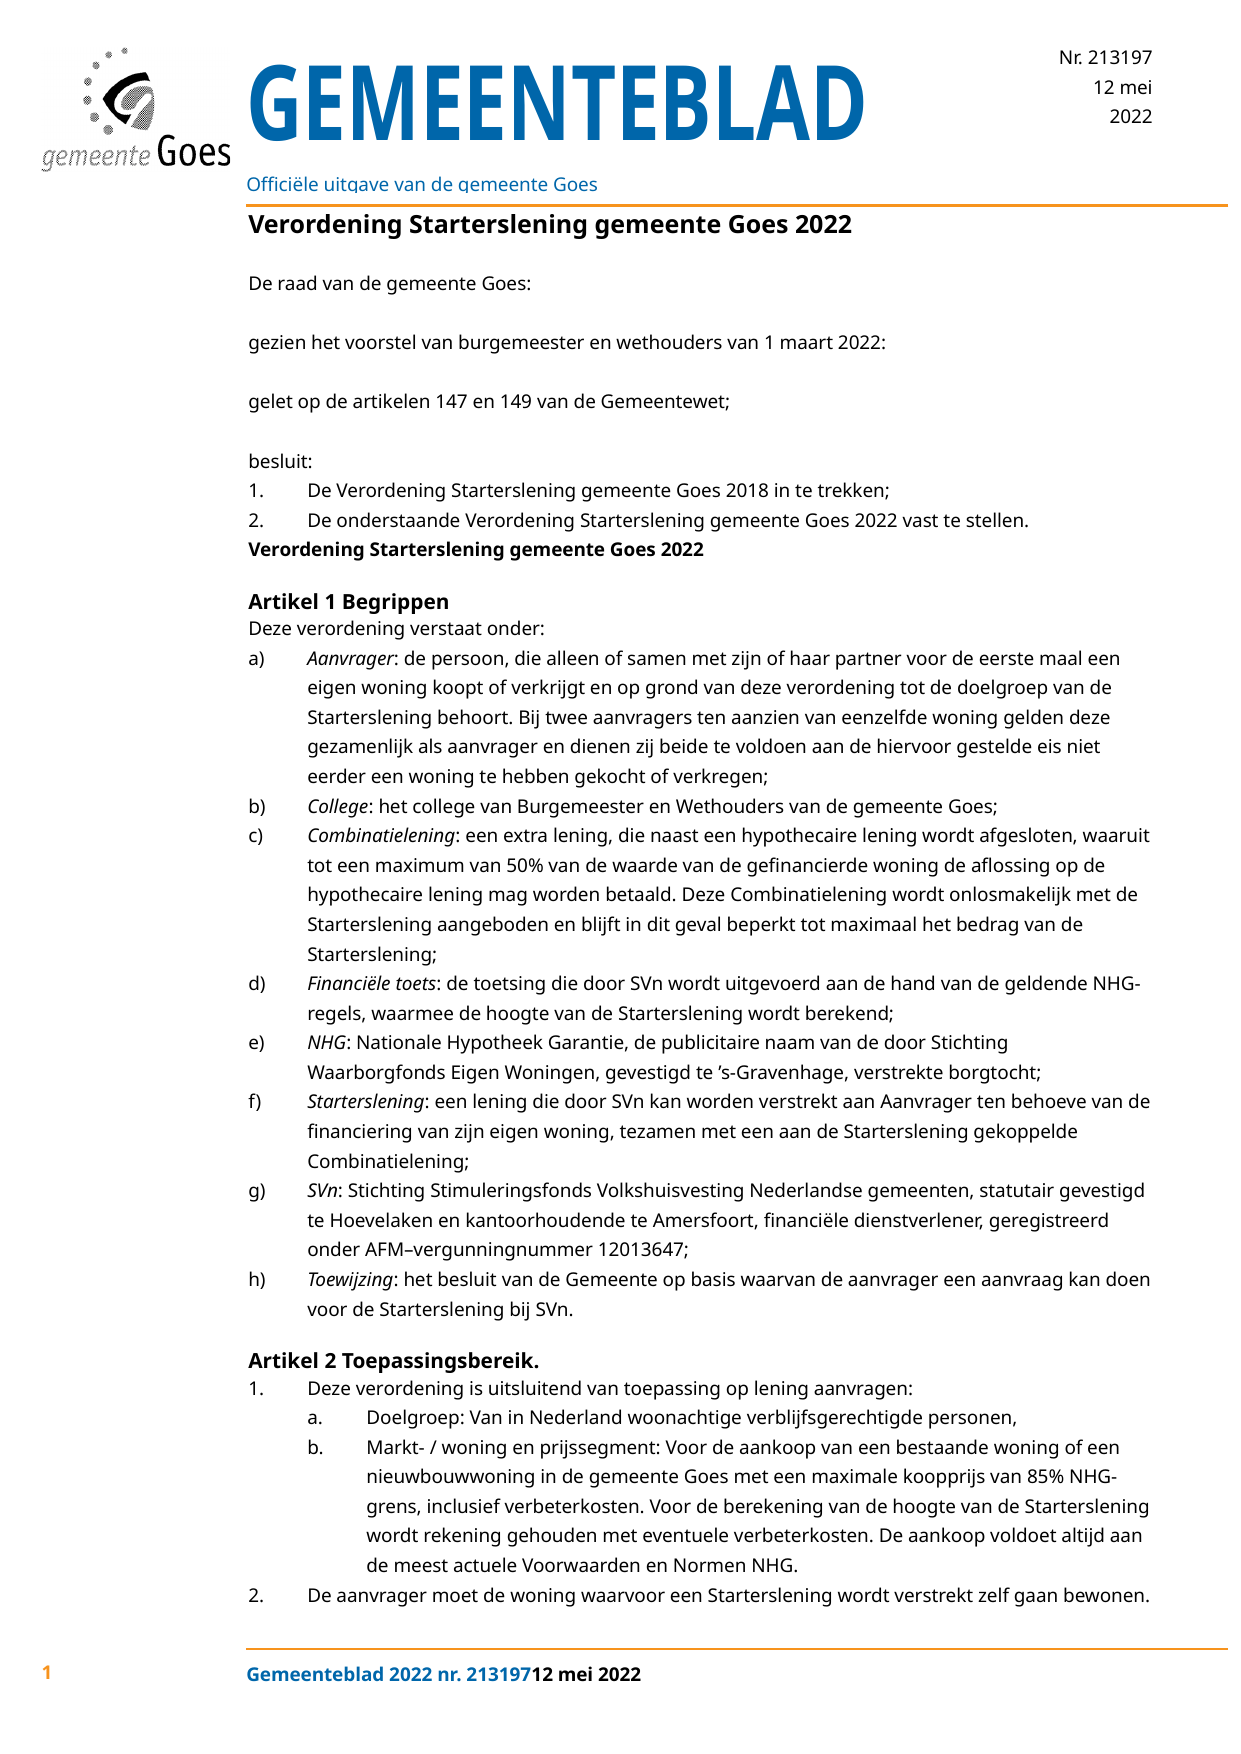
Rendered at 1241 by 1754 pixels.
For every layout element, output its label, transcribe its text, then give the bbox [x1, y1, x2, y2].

list De aanvrager moet de woning waarvoor een Starterslening wordt verstrekt zelf gaan bewonen. [248, 1582, 1152, 1607]
list De Verordening Starterslening gemeente Goes 2018 in te trekken; [248, 477, 1152, 503]
list Starterslening: een lening die door SVn kan worden verstrekt aan Aanvrager ten behoeve van de financiering van zijn eigen woning, tezamen met een aan de Starterslening gekoppelde Combinatielening; [248, 1089, 1152, 1174]
list Aanvrager: de persoon, die alleen of samen met zijn of haar partner voor de eerste maal een eigen woning koopt of verkrijgt en op grond van deze verordening tot de doelgroep van de Starterslening behoort. Bij twee aanvragers ten aanzien van eenzelfde woning gelden deze gezamenlijk als aanvrager en dienen zij beide te voldoen aan de hiervoor gestelde eis niet eerder een woning te hebben gekocht of verkregen; [248, 645, 1152, 789]
list NHG: Nationale Hypotheek Garantie, de publicitaire naam van de door Stichting Waarborgfonds Eigen Woningen, gevestigd te ’s-Gravenhage, verstrekte borgtocht; [248, 1029, 1152, 1085]
list Markt- / woning en prijssegment: Voor de aankoop van een bestaande woning of een nieuwbouwwoning in de gemeente Goes met een maximale koopprijs van 85% NHG-grens, inclusief verbeterkosten. Voor de berekening van de hoogte van de Starterslening wordt rekening gehouden met eventuele verbeterkosten. De aankoop voldoet altijd aan de meest actuele Voorwaarden en Normen NHG. [307, 1434, 1152, 1578]
picture [41, 47, 231, 172]
list De onderstaande Verordening Starterslening gemeente Goes 2022 vast te stellen. [248, 507, 1152, 533]
list Combinatielening: een extra lening, die naast een hypothecaire lening wordt afgesloten, waaruit tot een maximum van 50% van de waarde van de gefinancierde woning de aflossing op de hypothecaire lening mag worden betaald. Deze Combinatielening wordt onlosmakelijk met de Starterslening aangeboden en blijft in dit geval beperkt tot maximaal het bedrag van de Starterslening; [248, 822, 1152, 967]
text Verordening Starterslening gemeente Goes 2022 [248, 537, 1152, 562]
list Financiële toets: de toetsing die door SVn wordt uitgevoerd aan de hand van de geldende NHG-regels, waarmee de hoogte van de Starterslening wordt berekend; [248, 970, 1152, 1026]
list Deze verordening is uitsluitend van toepassing op lening aanvragen: [248, 1375, 1152, 1400]
text besluit: [248, 448, 1152, 473]
text gelet op de artikelen 147 en 149 van de Gemeentewet; [248, 389, 1152, 414]
text Verordening Starterslening gemeente Goes 2022 [248, 207, 1152, 241]
list College: het college van Burgemeester en Wethouders van de gemeente Goes; [248, 793, 1152, 819]
text Artikel 1 Begrippen [248, 587, 1152, 615]
list Doelgroep: Van in Nederland woonachtige verblijfsgerechtigde personen, [307, 1404, 1152, 1430]
text Deze verordening verstaat onder: [248, 615, 1152, 641]
text Artikel 2 Toepassingsbereik. [248, 1346, 1152, 1375]
text De raad van de gemeente Goes: [248, 270, 1152, 296]
list SVn: Stichting Stimuleringsfonds Volkshuisvesting Nederlandse gemeenten, statutair gevestigd te Hoevelaken en kantoorhoudende te Amersfoort, financiële dienstverlener, geregistreerd onder AFM–vergunningnummer 12013647; [248, 1177, 1152, 1262]
text gezien het voorstel van burgemeester en wethouders van 1 maart 2022: [248, 329, 1152, 355]
list Toewijzing: het besluit van de Gemeente op basis waarvan de aanvrager een aanvraag kan doen voor de Starterslening bij SVn. [248, 1266, 1152, 1322]
